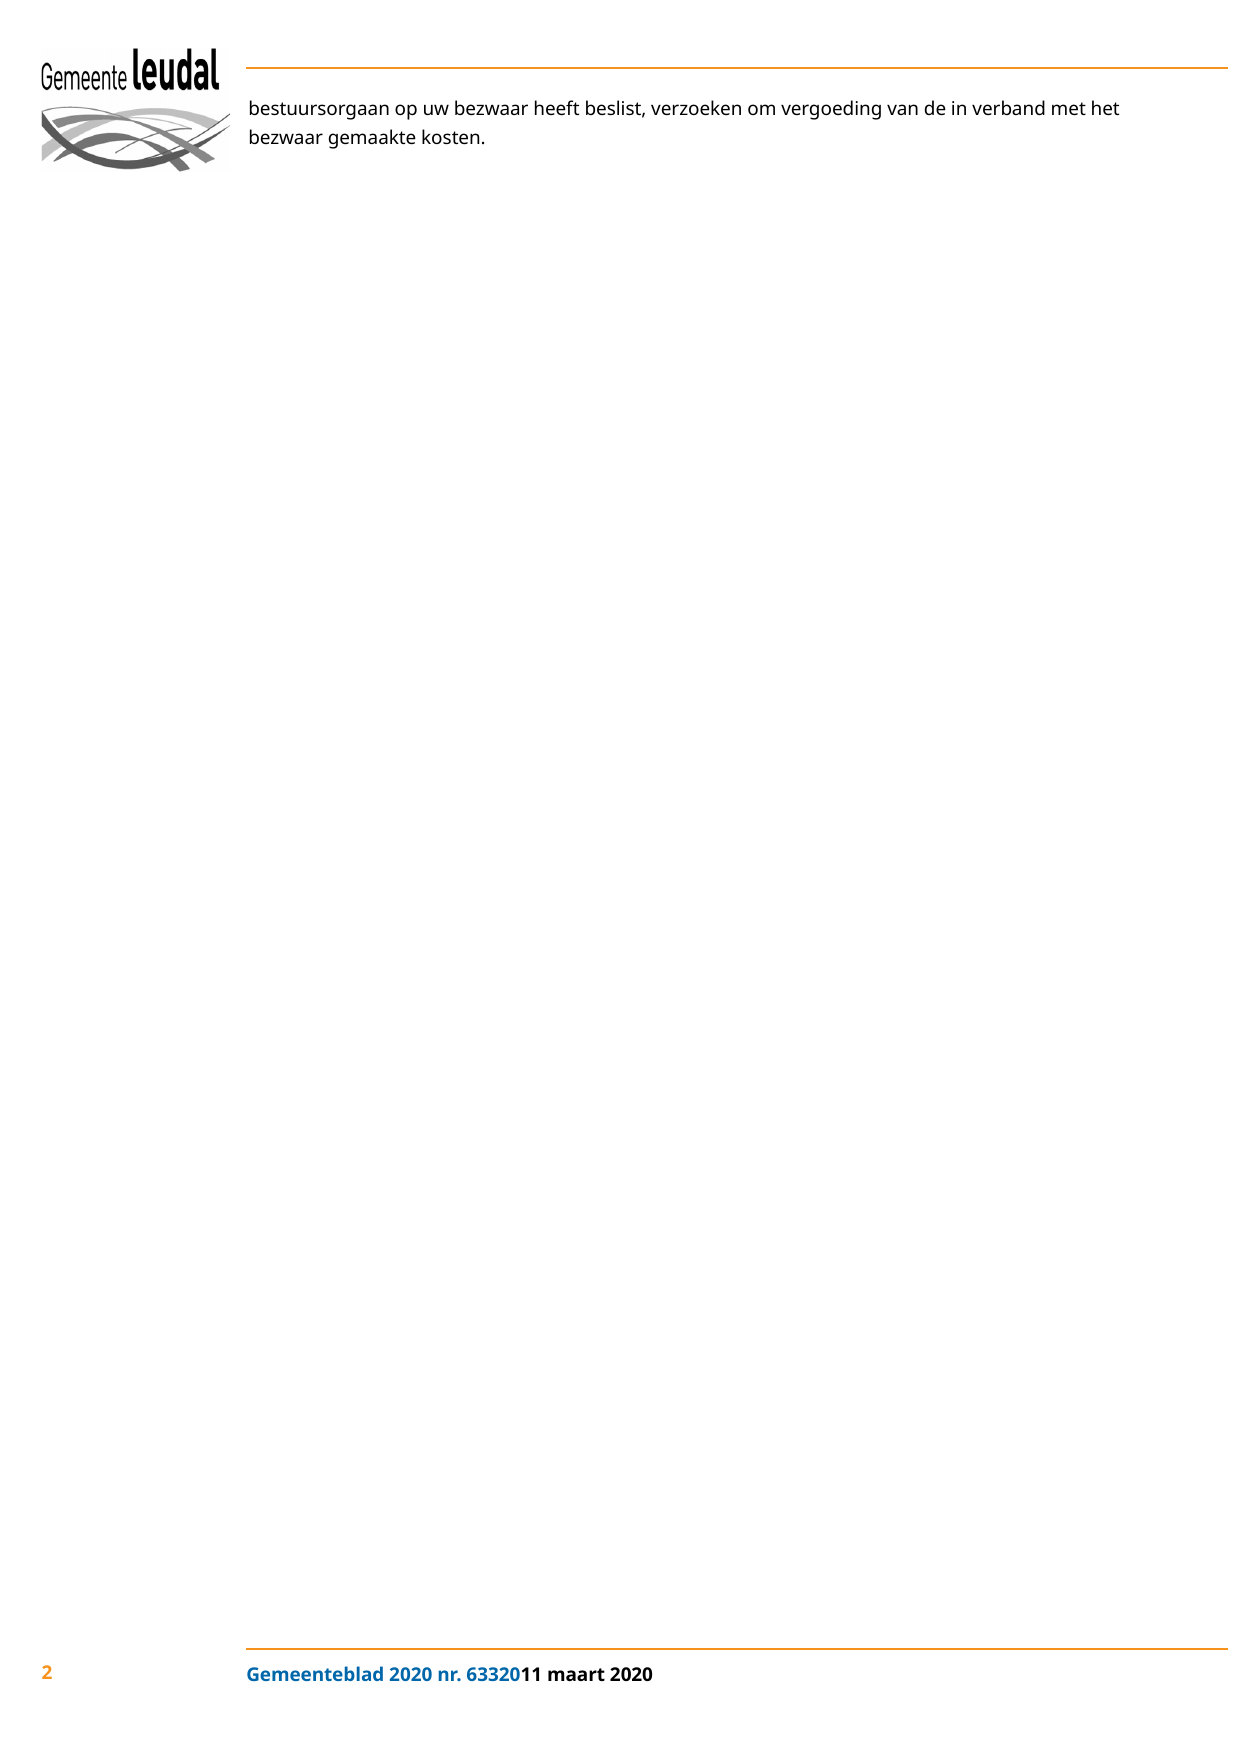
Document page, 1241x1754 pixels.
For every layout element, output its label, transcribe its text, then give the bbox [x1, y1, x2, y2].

picture [41, 47, 231, 172]
text bestuursorgaan op uw bezwaar heeft beslist, verzoeken om vergoeding van de in verband met het bezwaar gemaakte kosten. [248, 95, 1152, 150]
